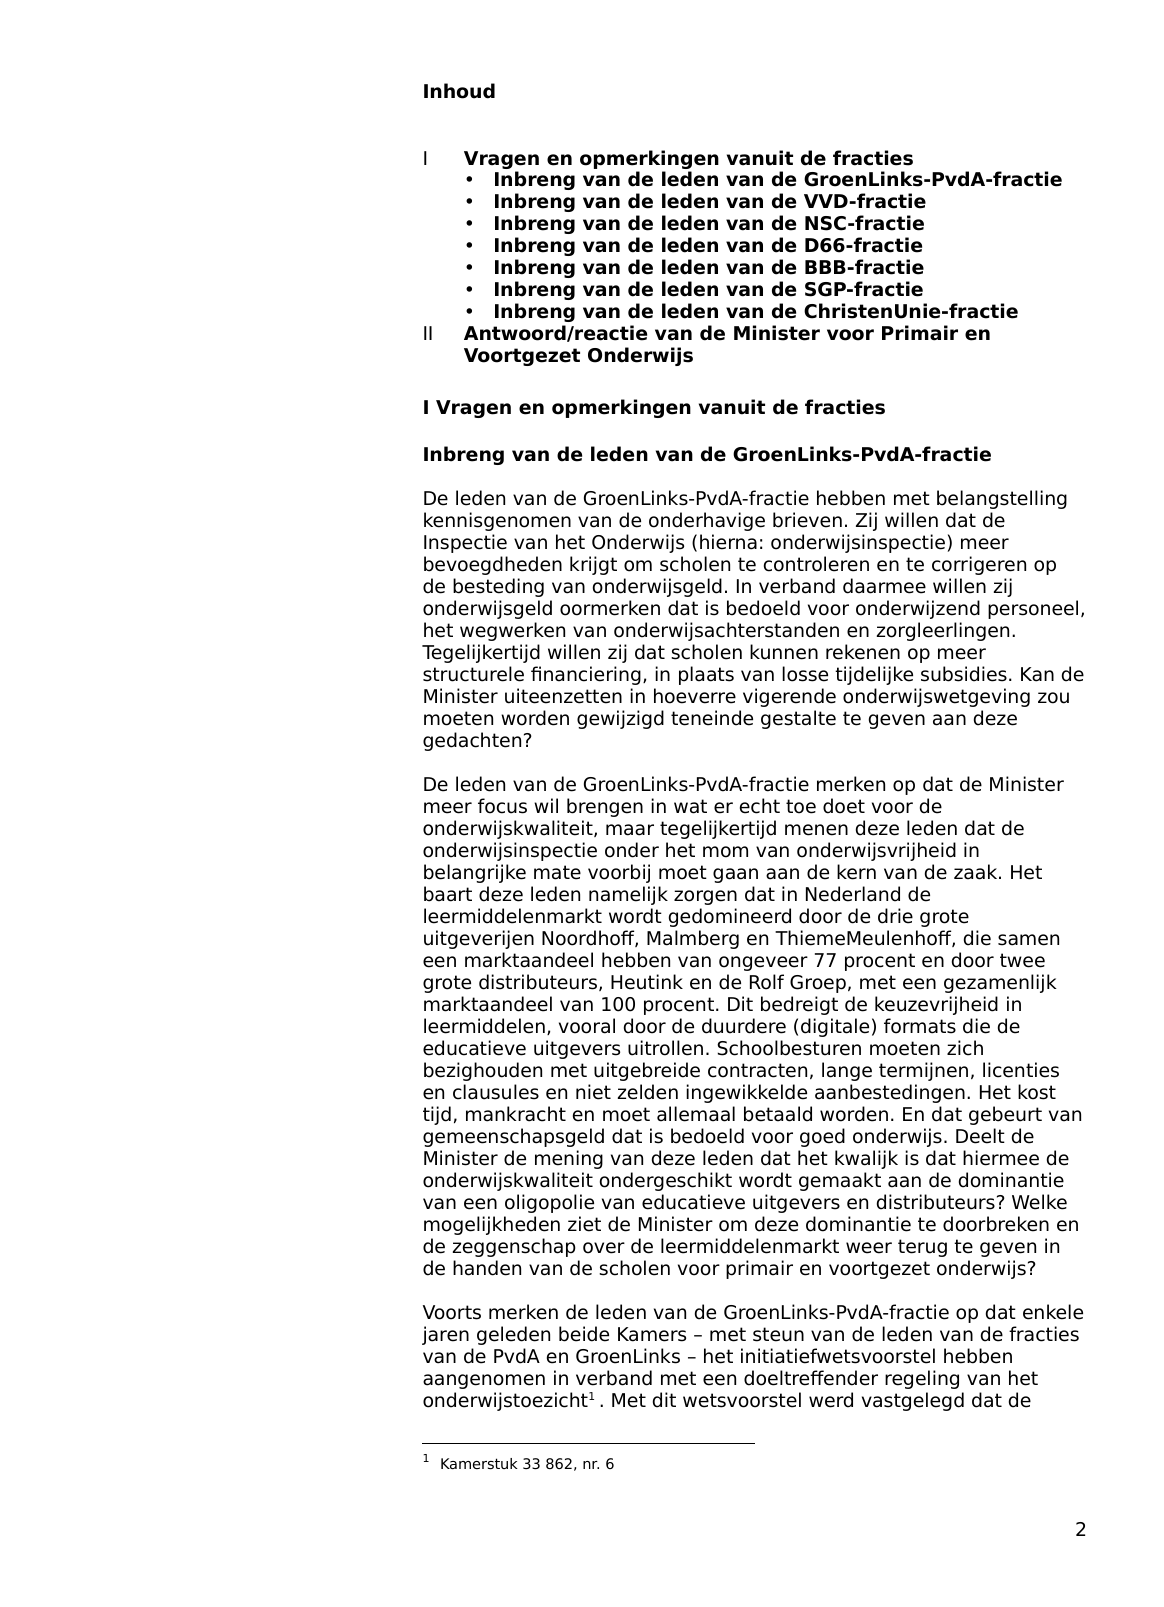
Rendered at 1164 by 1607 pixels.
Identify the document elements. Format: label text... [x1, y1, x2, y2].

text • Inbreng van de leden van de NSC-fractie [464, 213, 1087, 235]
text • Inbreng van de leden van de VVD-fractie [464, 191, 1087, 213]
text De leden van de GroenLinks-PvdA-fractie merken op dat de Minister meer focus wil brengen in wat er echt toe doet voor de onderwijskwaliteit, maar tegelijkertijd menen deze leden dat de onderwijsinspectie onder het mom van onderwijsvrijheid in belangrijke mate voorbij moet gaan aan de kern van de zaak. Het baart deze leden namelijk zorgen dat in Nederland de leermiddelenmarkt wordt gedomineerd door de drie grote uitgeverijen Noordhoff, Malmberg en ThiemeMeulenhoff, die samen een marktaandeel hebben van ongeveer 77 procent en door twee grote distributeurs, Heutink en de Rolf Groep, met een gezamenlijk marktaandeel van 100 procent. Dit bedreigt de keuzevrijheid in leermiddelen, vooral door de duurdere (digitale) formats die de educatieve uitgevers uitrollen. Schoolbesturen moeten zich bezighouden met uitgebreide contracten, lange termijnen, licenties en clausules en niet zelden ingewikkelde aanbestedingen. Het kost tijd, mankracht en moet allemaal betaald worden. En dat gebeurt van gemeenschapsgeld dat is bedoeld voor goed onderwijs. Deelt de Minister de mening van deze leden dat het kwalijk is dat hiermee de onderwijskwaliteit ondergeschikt wordt gemaakt aan de dominantie van een oligopolie van educatieve uitgevers en distributeurs? Welke mogelijkheden ziet de Minister om deze dominantie te doorbreken en de zeggenschap over de leermiddelenmarkt weer terug te geven in de handen van de scholen voor primair en voortgezet onderwijs? [422, 774, 1087, 1280]
text De leden van de GroenLinks-PvdA-fractie hebben met belangstelling kennisgenomen van de onderhavige brieven. Zij willen dat de Inspectie van het Onderwijs (hierna: onderwijsinspectie) meer bevoegdheden krijgt om scholen te controleren en te corrigeren op de besteding van onderwijsgeld. In verband daarmee willen zij onderwijsgeld oormerken dat is bedoeld voor onderwijzend personeel, het wegwerken van onderwijsachterstanden en zorgleerlingen. Tegelijkertijd willen zij dat scholen kunnen rekenen op meer structurele financiering, in plaats van losse tijdelijke subsidies. Kan de Minister uiteenzetten in hoeverre vigerende onderwijswetgeving zou moeten worden gewijzigd teneinde gestalte te geven aan deze gedachten? [422, 488, 1087, 752]
text • Inbreng van de leden van de D66-fractie [464, 235, 1087, 257]
text II Antwoord/reactie van de Minister voor Primair en Voortgezet Onderwijs [422, 323, 1087, 367]
text I Vragen en opmerkingen vanuit de fracties [422, 147, 1087, 169]
text Kamerstuk 33 862, nr. 6 [422, 1452, 1087, 1474]
text Voorts merken de leden van de GroenLinks-PvdA-fractie op dat enkele jaren geleden beide Kamers – met steun van de leden van de fracties van de PvdA en GroenLinks – het initiatiefwetsvoorstel hebben aangenomen in verband met een doeltreffender regeling van het onderwijstoezicht. Met dit wetsvoorstel werd vastgelegd dat de [422, 1302, 1087, 1412]
subtitle Inbreng van de leden van de GroenLinks-PvdA-fractie [422, 444, 1087, 466]
subtitle Inhoud [422, 81, 1087, 103]
text • Inbreng van de leden van de ChristenUnie-fractie [464, 301, 1087, 323]
subtitle I Vragen en opmerkingen vanuit de fracties [422, 397, 1087, 419]
text • Inbreng van de leden van de GroenLinks-PvdA-fractie [464, 169, 1087, 191]
text • Inbreng van de leden van de SGP-fractie [464, 279, 1087, 301]
text • Inbreng van de leden van de BBB-fractie [464, 257, 1087, 279]
